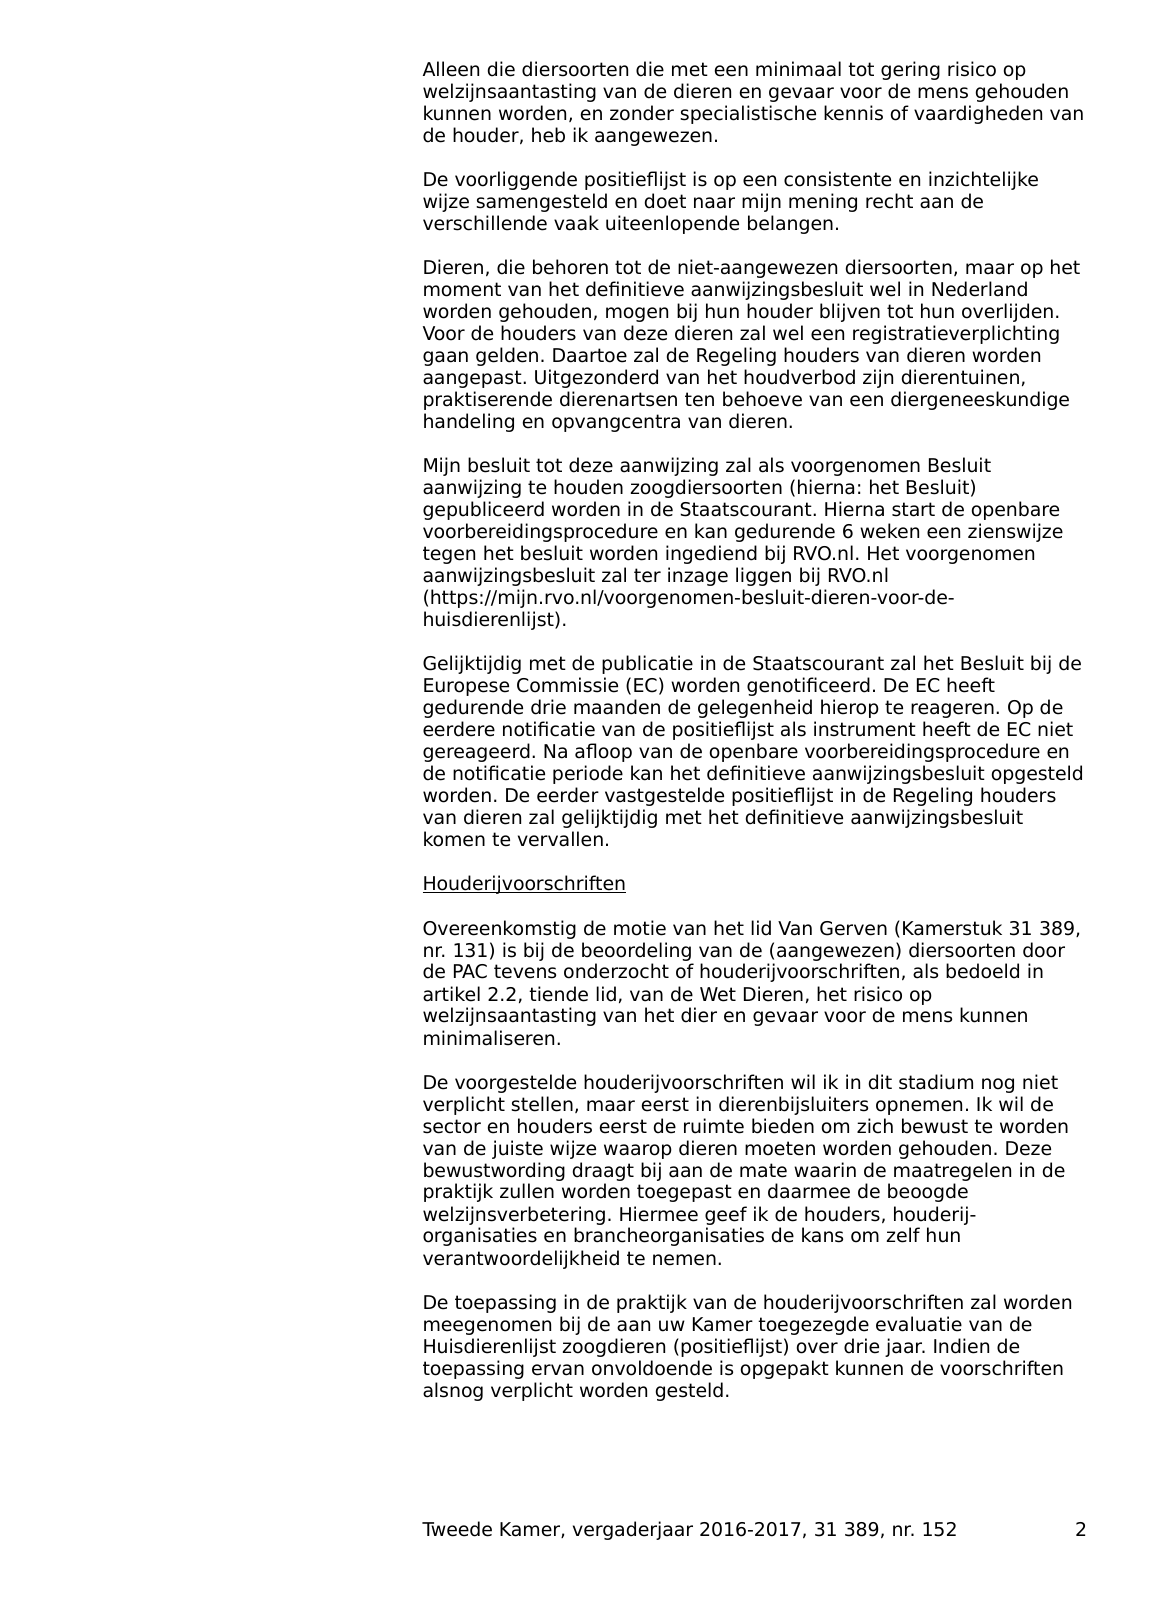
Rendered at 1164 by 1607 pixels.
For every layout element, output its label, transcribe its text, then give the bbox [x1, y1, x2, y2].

subtitle Houderijvoorschriften [422, 873, 1087, 895]
text De toepassing in de praktijk van de houderijvoorschriften zal worden meegenomen bij de aan uw Kamer toegezegde evaluatie van de Huisdierenlijst zoogdieren (positieflijst) over drie jaar. Indien de toepassing ervan onvoldoende is opgepakt kunnen de voorschriften alsnog verplicht worden gesteld. [422, 1292, 1087, 1401]
text De voorliggende positieflijst is op een consistente en inzichtelijke wijze samengesteld en doet naar mijn mening recht aan de verschillende vaak uiteenlopende belangen. [422, 169, 1087, 235]
text Alleen die diersoorten die met een minimaal tot gering risico op welzijnsaantasting van de dieren en gevaar voor de mens gehouden kunnen worden, en zonder specialistische kennis of vaardigheden van de houder, heb ik aangewezen. [422, 59, 1087, 147]
text Mijn besluit tot deze aanwijzing zal als voorgenomen Besluit aanwijzing te houden zoogdiersoorten (hierna: het Besluit) gepubliceerd worden in de Staatscourant. Hierna start de openbare voorbereidingsprocedure en kan gedurende 6 weken een zienswijze tegen het besluit worden ingediend bij RVO.nl. Het voorgenomen aanwijzingsbesluit zal ter inzage liggen bij RVO.nl (https://mijn.rvo.nl/voorgenomen-besluit-dieren-voor-de-huisdierenlijst). [422, 455, 1087, 631]
text Dieren, die behoren tot de niet-aangewezen diersoorten, maar op het moment van het definitieve aanwijzingsbesluit wel in Nederland worden gehouden, mogen bij hun houder blijven tot hun overlijden. Voor de houders van deze dieren zal wel een registratieverplichting gaan gelden. Daartoe zal de Regeling houders van dieren worden aangepast. Uitgezonderd van het houdverbod zijn dierentuinen, praktiserende dierenartsen ten behoeve van een diergeneeskundige handeling en opvangcentra van dieren. [422, 257, 1087, 433]
text Overeenkomstig de motie van het lid Van Gerven (Kamerstuk 31 389, nr. 131) is bij de beoordeling van de (aangewezen) diersoorten door de PAC tevens onderzocht of houderijvoorschriften, als bedoeld in artikel 2.2, tiende lid, van de Wet Dieren, het risico op welzijnsaantasting van het dier en gevaar voor de mens kunnen minimaliseren. [422, 917, 1087, 1049]
text De voorgestelde houderijvoorschriften wil ik in dit stadium nog niet verplicht stellen, maar eerst in dierenbijsluiters opnemen. Ik wil de sector en houders eerst de ruimte bieden om zich bewust te worden van de juiste wijze waarop dieren moeten worden gehouden. Deze bewustwording draagt bij aan de mate waarin de maatregelen in de praktijk zullen worden toegepast en daarmee de beoogde welzijnsverbetering. Hiermee geef ik de houders, houderij-organisaties en brancheorganisaties de kans om zelf hun verantwoordelijkheid te nemen. [422, 1072, 1087, 1269]
text Gelijktijdig met de publicatie in de Staatscourant zal het Besluit bij de Europese Commissie (EC) worden genotificeerd. De EC heeft gedurende drie maanden de gelegenheid hierop te reageren. Op de eerdere notificatie van de positieflijst als instrument heeft de EC niet gereageerd. Na afloop van de openbare voorbereidingsprocedure en de notificatie periode kan het definitieve aanwijzingsbesluit opgesteld worden. De eerder vastgestelde positieflijst in de Regeling houders van dieren zal gelijktijdig met het definitieve aanwijzingsbesluit komen te vervallen. [422, 653, 1087, 851]
